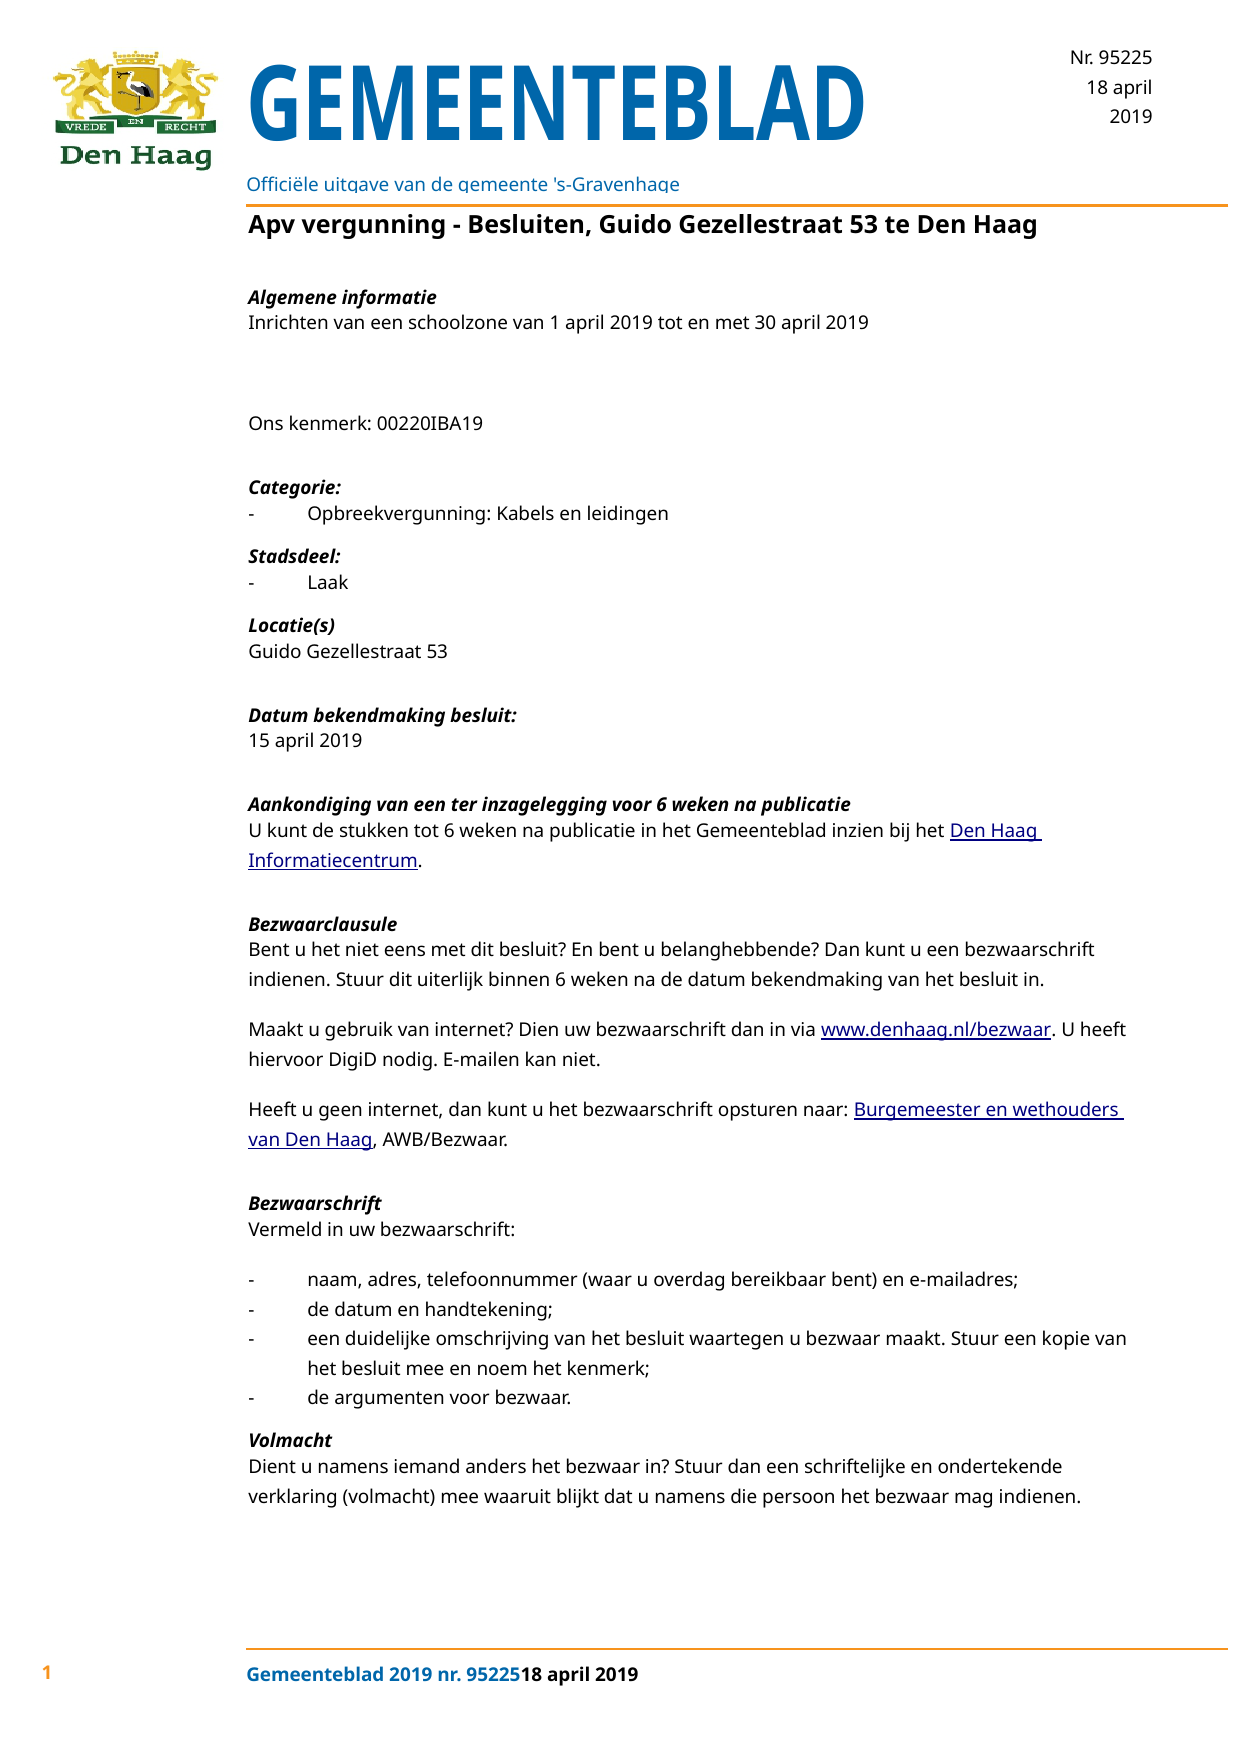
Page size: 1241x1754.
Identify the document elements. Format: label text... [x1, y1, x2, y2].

list een duidelijke omschrijving van het besluit waartegen u bezwaar maakt. Stuur een kopie van het besluit mee en noem het kenmerk; [248, 1325, 1152, 1381]
text Locatie(s) [248, 612, 1152, 638]
list naam, adres, telefoonnummer (waar u overdag bereikbaar bent) en e-mailadres; [248, 1266, 1152, 1292]
list Laak [248, 569, 1152, 595]
text Bezwaarschrift [248, 1190, 1152, 1216]
text 15 april 2019 [248, 727, 1152, 753]
text Apv vergunning - Besluiten, Guido Gezellestraat 53 te Den Haag [248, 207, 1152, 241]
text Vermeld in uw bezwaarschrift: [248, 1216, 1152, 1241]
picture [41, 47, 231, 172]
text Volmacht [248, 1428, 1152, 1453]
list Opbreekvergunning: Kabels en leidingen [248, 500, 1152, 526]
text Maakt u gebruik van internet? Dien uw bezwaarschrift dan in via www.denhaag.nl/bezwaar. U heeft hiervoor DigiD nodig. E-mailen kan niet. [248, 1016, 1152, 1072]
text U kunt de stukken tot 6 weken na publicatie in het Gemeenteblad inzien bij het Den Haag Informatiecentrum. [248, 817, 1152, 872]
text Inrichten van een schoolzone van 1 april 2019 tot en met 30 april 2019 [248, 309, 1152, 335]
text Stadsdeel: [248, 543, 1152, 569]
list de argumenten voor bezwaar. [248, 1384, 1152, 1410]
text Datum bekendmaking besluit: [248, 702, 1152, 727]
text Dient u namens iemand anders het bezwaar in? Stuur dan een schriftelijke en ondertekende verklaring (volmacht) mee waaruit blijkt dat u namens die persoon het bezwaar mag indienen. [248, 1453, 1152, 1509]
list de datum en handtekening; [248, 1296, 1152, 1321]
text Aankondiging van een ter inzagelegging voor 6 weken na publicatie [248, 791, 1152, 817]
text Ons kenmerk: 00220IBA19 [248, 410, 1152, 436]
text Heeft u geen internet, dan kunt u het bezwaarschrift opsturen naar: Burgemeester en wethouders van Den Haag, AWB/Bezwaar. [248, 1096, 1152, 1152]
text Bent u het niet eens met dit besluit? En bent u belanghebbende? Dan kunt u een bezwaarschrift indienen. Stuur dit uiterlijk binnen 6 weken na de datum bekendmaking van het besluit in. [248, 936, 1152, 992]
text Algemene informatie [248, 284, 1152, 309]
text Categorie: [248, 474, 1152, 500]
text Guido Gezellestraat 53 [248, 638, 1152, 663]
text Bezwaarclausule [248, 911, 1152, 936]
